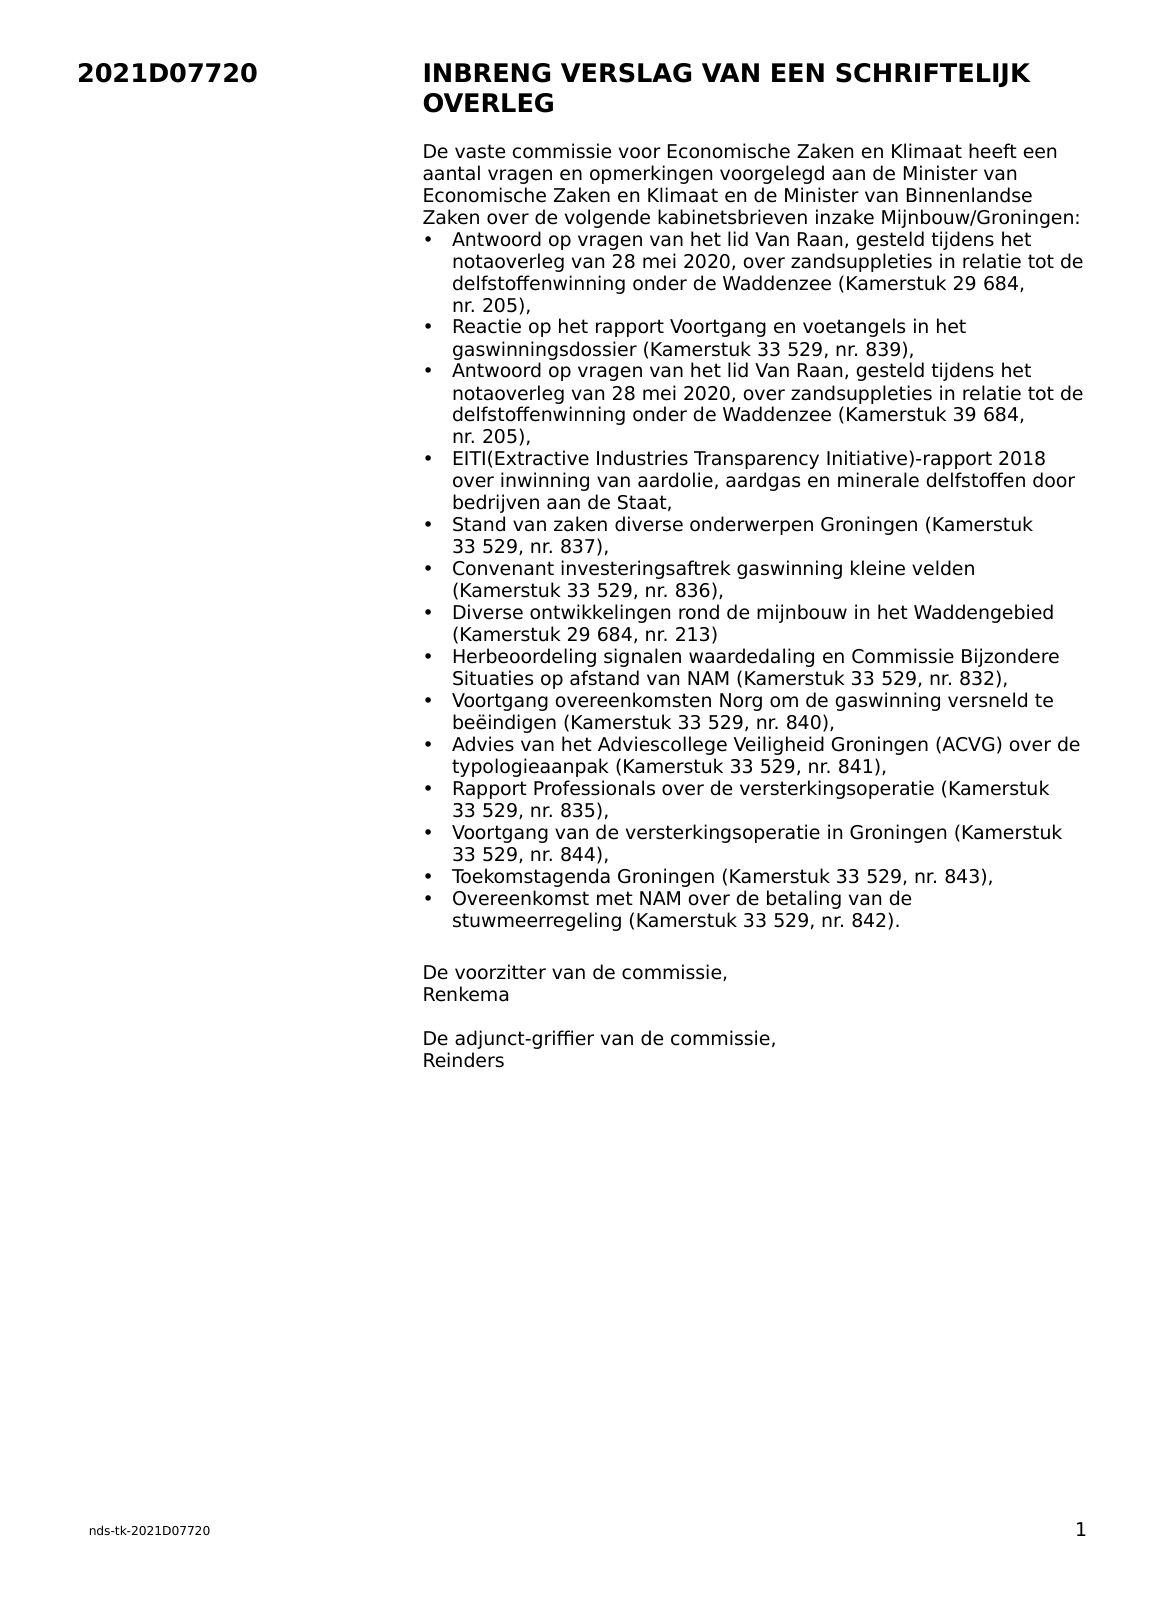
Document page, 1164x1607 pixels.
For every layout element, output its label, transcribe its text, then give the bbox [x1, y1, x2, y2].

text 2021D07720 INBRENG VERSLAG VAN EEN SCHRIFTELIJK OVERLEG [77, 59, 1087, 118]
text nds-tk-2021D07720 [88, 1524, 323, 1538]
text • Voortgang van de versterkingsoperatie in Groningen (Kamerstuk 33 529, nr. 844), [422, 822, 1087, 866]
text • Stand van zaken diverse onderwerpen Groningen (Kamerstuk 33 529, nr. 837), [422, 514, 1087, 558]
text De voorzitter van de commissie, Renkema [422, 962, 1087, 1006]
text • Diverse ontwikkelingen rond de mijnbouw in het Waddengebied (Kamerstuk 29 684, nr. 213) [422, 602, 1087, 646]
text • Advies van het Adviescollege Veiligheid Groningen (ACVG) over de typologieaanpak (Kamerstuk 33 529, nr. 841), [422, 734, 1087, 778]
text • EITI(Extractive Industries Transparency Initiative)-rapport 2018 over inwinning van aardolie, aardgas en minerale delfstoffen door bedrijven aan de Staat, [422, 448, 1087, 514]
text • Rapport Professionals over de versterkingsoperatie (Kamerstuk 33 529, nr. 835), [422, 778, 1087, 822]
text • Overeenkomst met NAM over de betaling van de stuwmeerregeling (Kamerstuk 33 529, nr. 842). [422, 888, 1087, 932]
text • Antwoord op vragen van het lid Van Raan, gesteld tijdens het notaoverleg van 28 mei 2020, over zandsuppleties in relatie tot de delfstoffenwinning onder de Waddenzee (Kamerstuk 29 684, nr. 205), [422, 228, 1087, 316]
text • Reactie op het rapport Voortgang en voetangels in het gaswinningsdossier (Kamerstuk 33 529, nr. 839), [422, 316, 1087, 360]
text • Convenant investeringsaftrek gaswinning kleine velden (Kamerstuk 33 529, nr. 836), [422, 558, 1087, 602]
text • Herbeoordeling signalen waardedaling en Commissie Bijzondere Situaties op afstand van NAM (Kamerstuk 33 529, nr. 832), [422, 646, 1087, 690]
text De vaste commissie voor Economische Zaken en Klimaat heeft een aantal vragen en opmerkingen voorgelegd aan de Minister van Economische Zaken en Klimaat en de Minister van Binnenlandse Zaken over de volgende kabinetsbrieven inzake Mijnbouw/Groningen: [422, 141, 1087, 228]
text • Voortgang overeenkomsten Norg om de gaswinning versneld te beëindigen (Kamerstuk 33 529, nr. 840), [422, 690, 1087, 734]
text • Toekomstagenda Groningen (Kamerstuk 33 529, nr. 843), [422, 866, 1087, 888]
text • Antwoord op vragen van het lid Van Raan, gesteld tijdens het notaoverleg van 28 mei 2020, over zandsuppleties in relatie tot de delfstoffenwinning onder de Waddenzee (Kamerstuk 39 684, nr. 205), [422, 360, 1087, 448]
text De adjunct-griffier van de commissie, Reinders [422, 1028, 1087, 1072]
